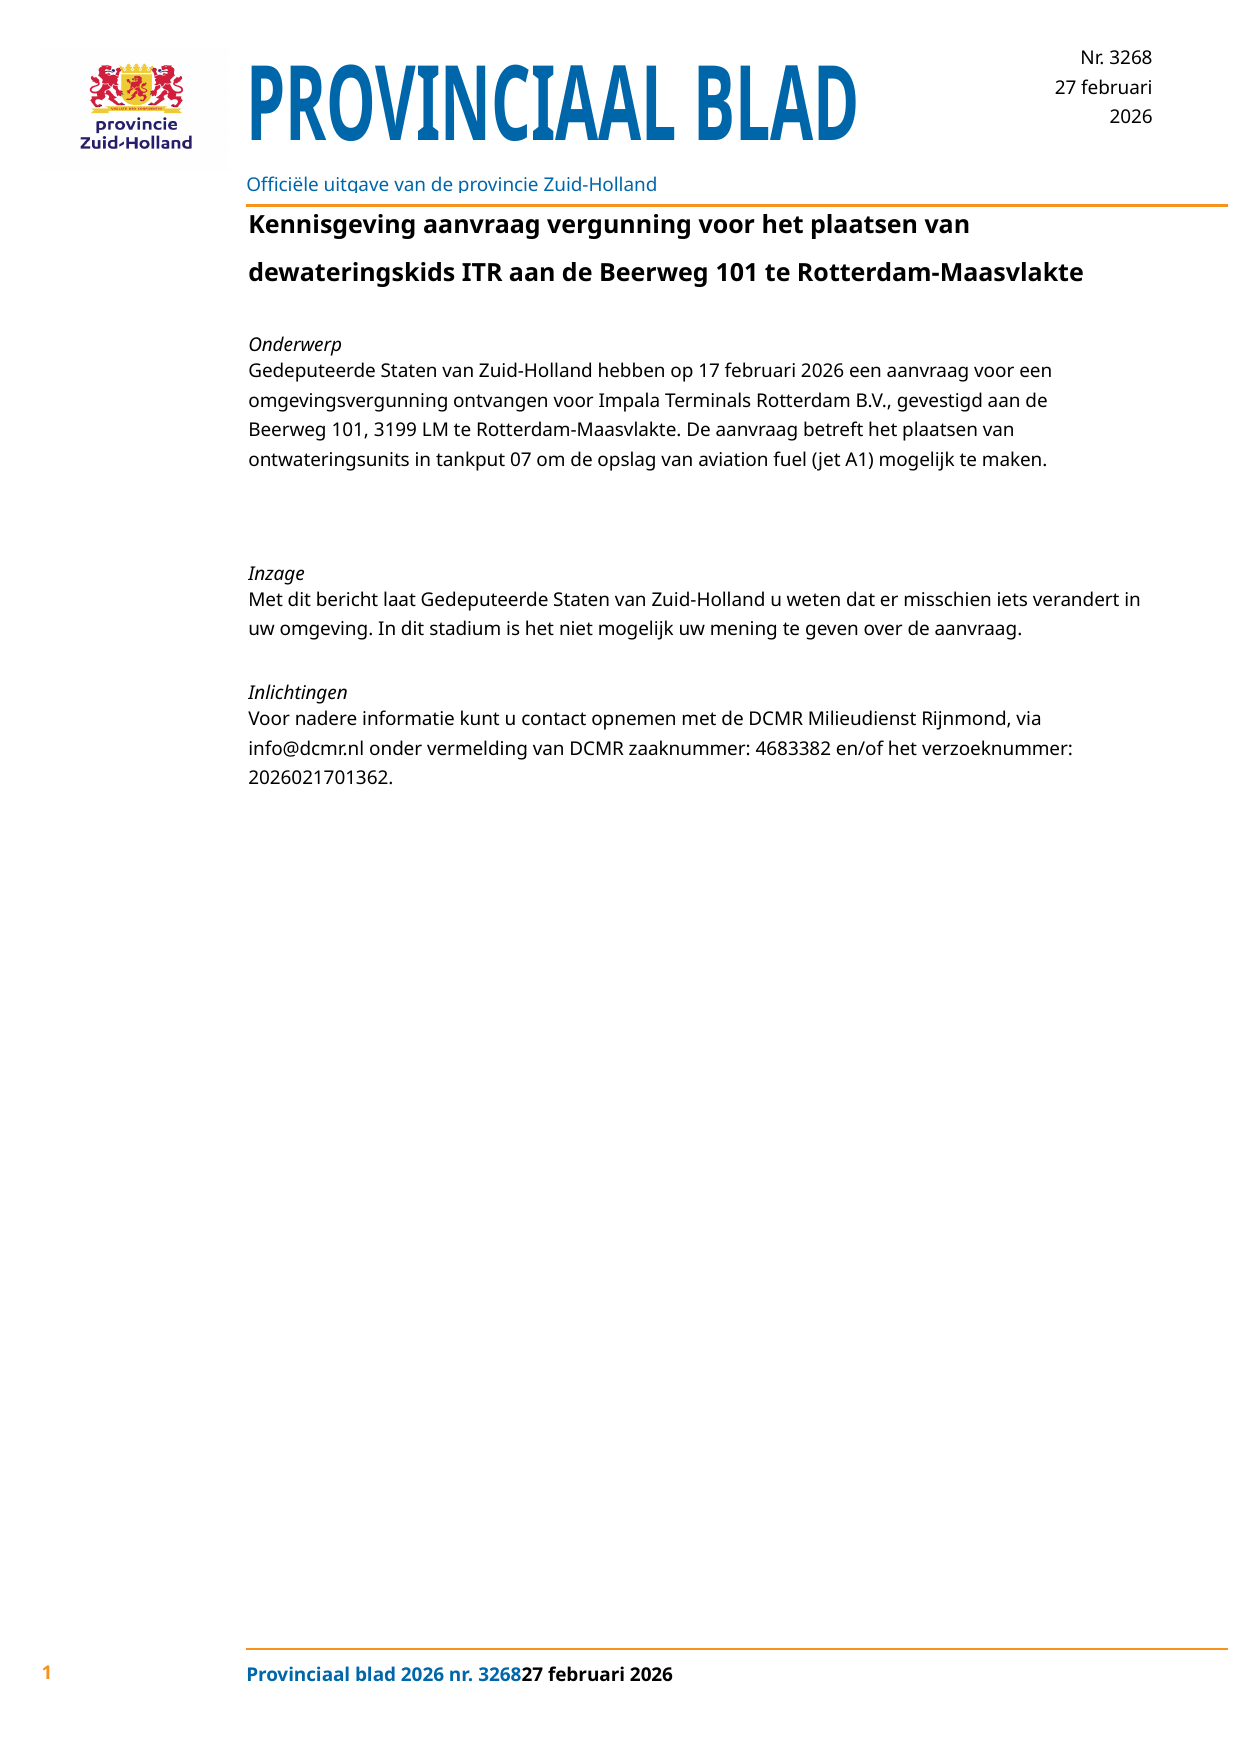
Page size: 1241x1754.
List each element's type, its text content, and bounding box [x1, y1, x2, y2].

text Inzage [248, 560, 1152, 586]
text Kennisgeving aanvraag vergunning voor het plaatsen van dewateringskids ITR aan de Beerweg 101 te Rotterdam-Maasvlakte [248, 207, 1152, 288]
text Met dit bericht laat Gedeputeerde Staten van Zuid-Holland u weten dat er misschien iets verandert in uw omgeving. In dit stadium is het niet mogelijk uw mening te geven over de aanvraag. [248, 586, 1152, 641]
text Onderwerp [248, 331, 1152, 357]
text Gedeputeerde Staten van Zuid-Holland hebben op 17 februari 2026 een aanvraag voor een omgevingsvergunning ontvangen voor Impala Terminals Rotterdam B.V., gevestigd aan de Beerweg 101, 3199 LM te Rotterdam-Maasvlakte. De aanvraag betreft het plaatsen van ontwateringsunits in tankput 07 om de opslag van aviation fuel (jet A1) mogelijk te maken. [248, 357, 1152, 472]
picture [41, 47, 231, 172]
text Voor nadere informatie kunt u contact opnemen met de DCMR Milieudienst Rijnmond, via info@dcmr.nl onder vermelding van DCMR zaaknummer: 4683382 en/of het verzoeknummer: 2026021701362. [248, 705, 1152, 790]
text Inlichtingen [248, 679, 1152, 705]
